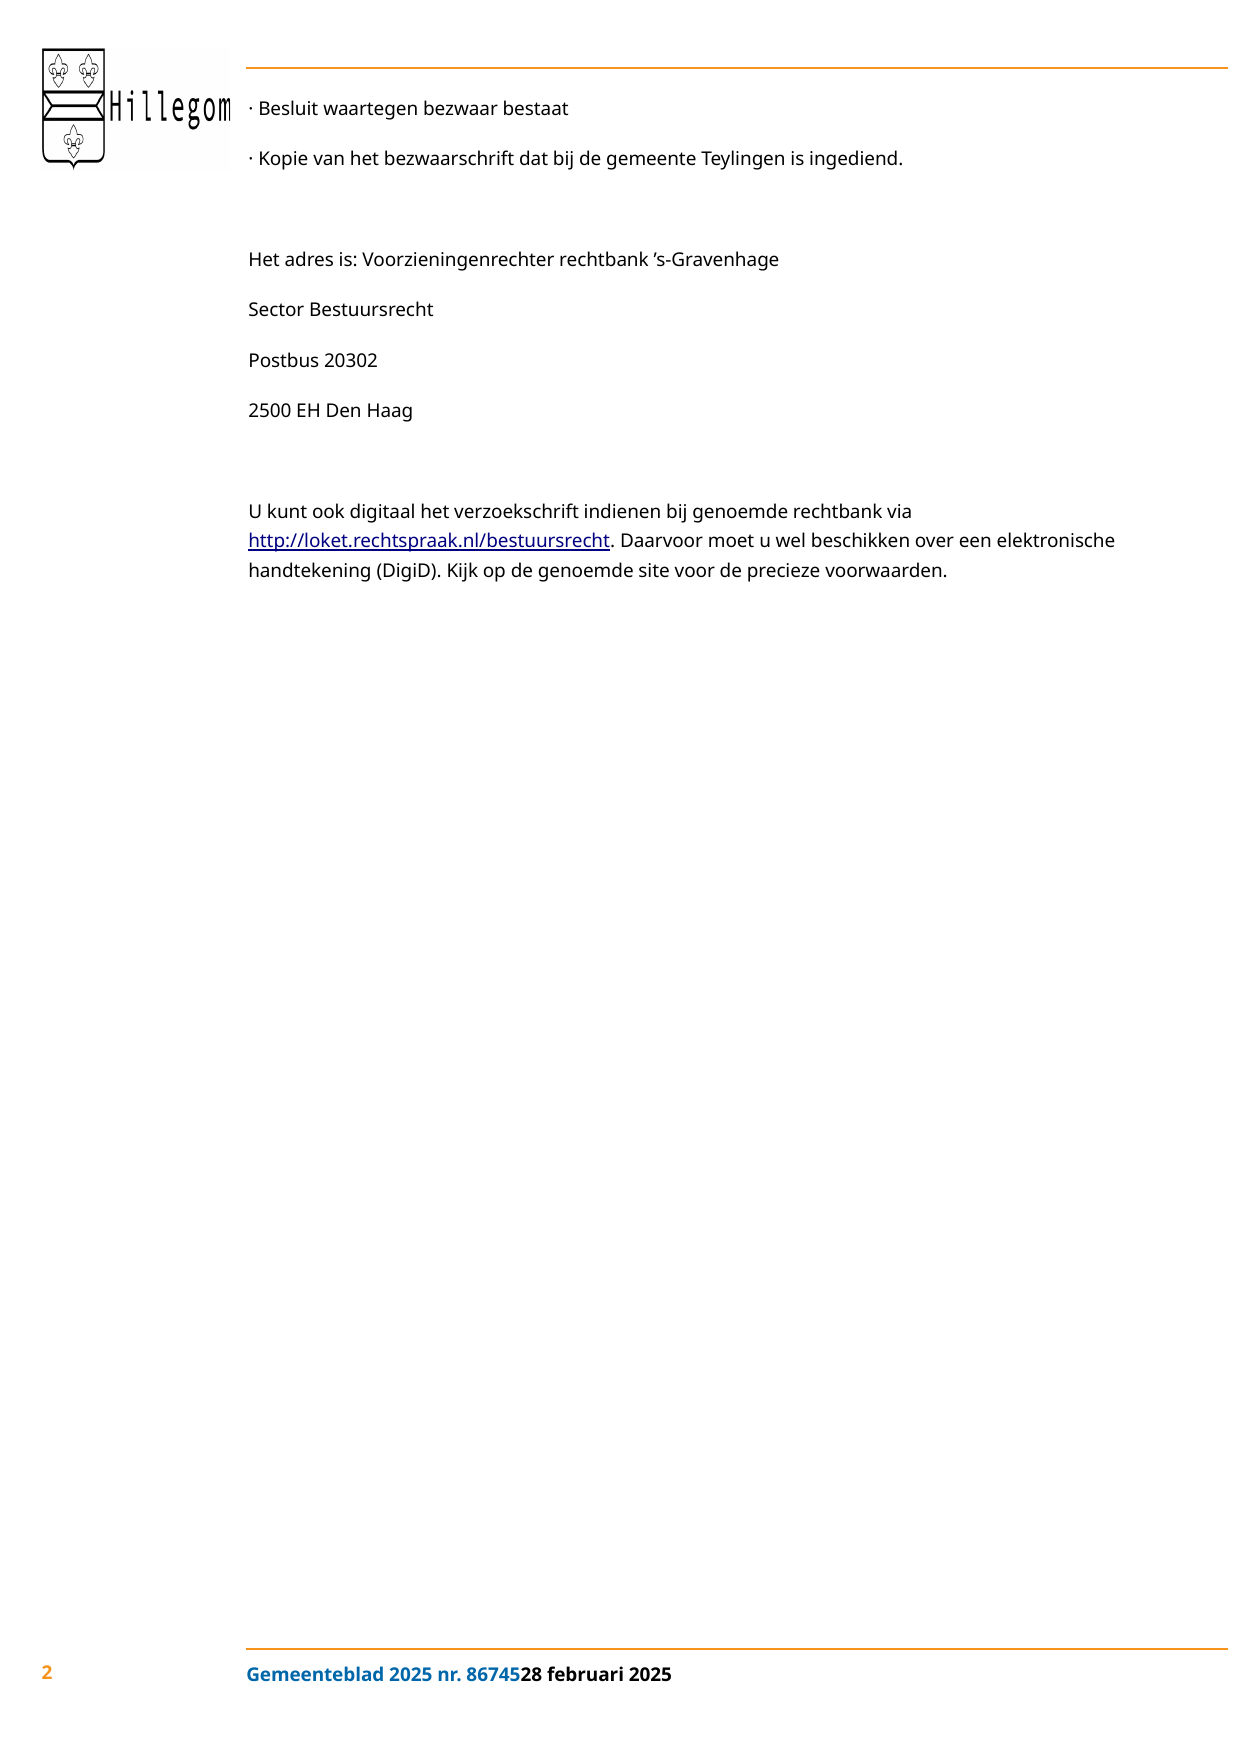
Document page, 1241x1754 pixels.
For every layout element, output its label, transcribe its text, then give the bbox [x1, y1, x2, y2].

text Sector Bestuursrecht [248, 296, 1152, 322]
text U kunt ook digitaal het verzoekschrift indienen bij genoemde rechtbank via http://loket.rechtspraak.nl/bestuursrecht. Daarvoor moet u wel beschikken over een elektronische handtekening (DigiD). Kijk op de genoemde site voor de precieze voorwaarden. [248, 498, 1152, 583]
text · Besluit waartegen bezwaar bestaat [248, 95, 1152, 121]
text Postbus 20302 [248, 347, 1152, 373]
picture [41, 47, 231, 172]
text Het adres is: Voorzieningenrechter rechtbank ’s-Gravenhage [248, 246, 1152, 272]
text · Kopie van het bezwaarschrift dat bij de gemeente Teylingen is ingediend. [248, 145, 1152, 171]
text 2500 EH Den Haag [248, 397, 1152, 423]
